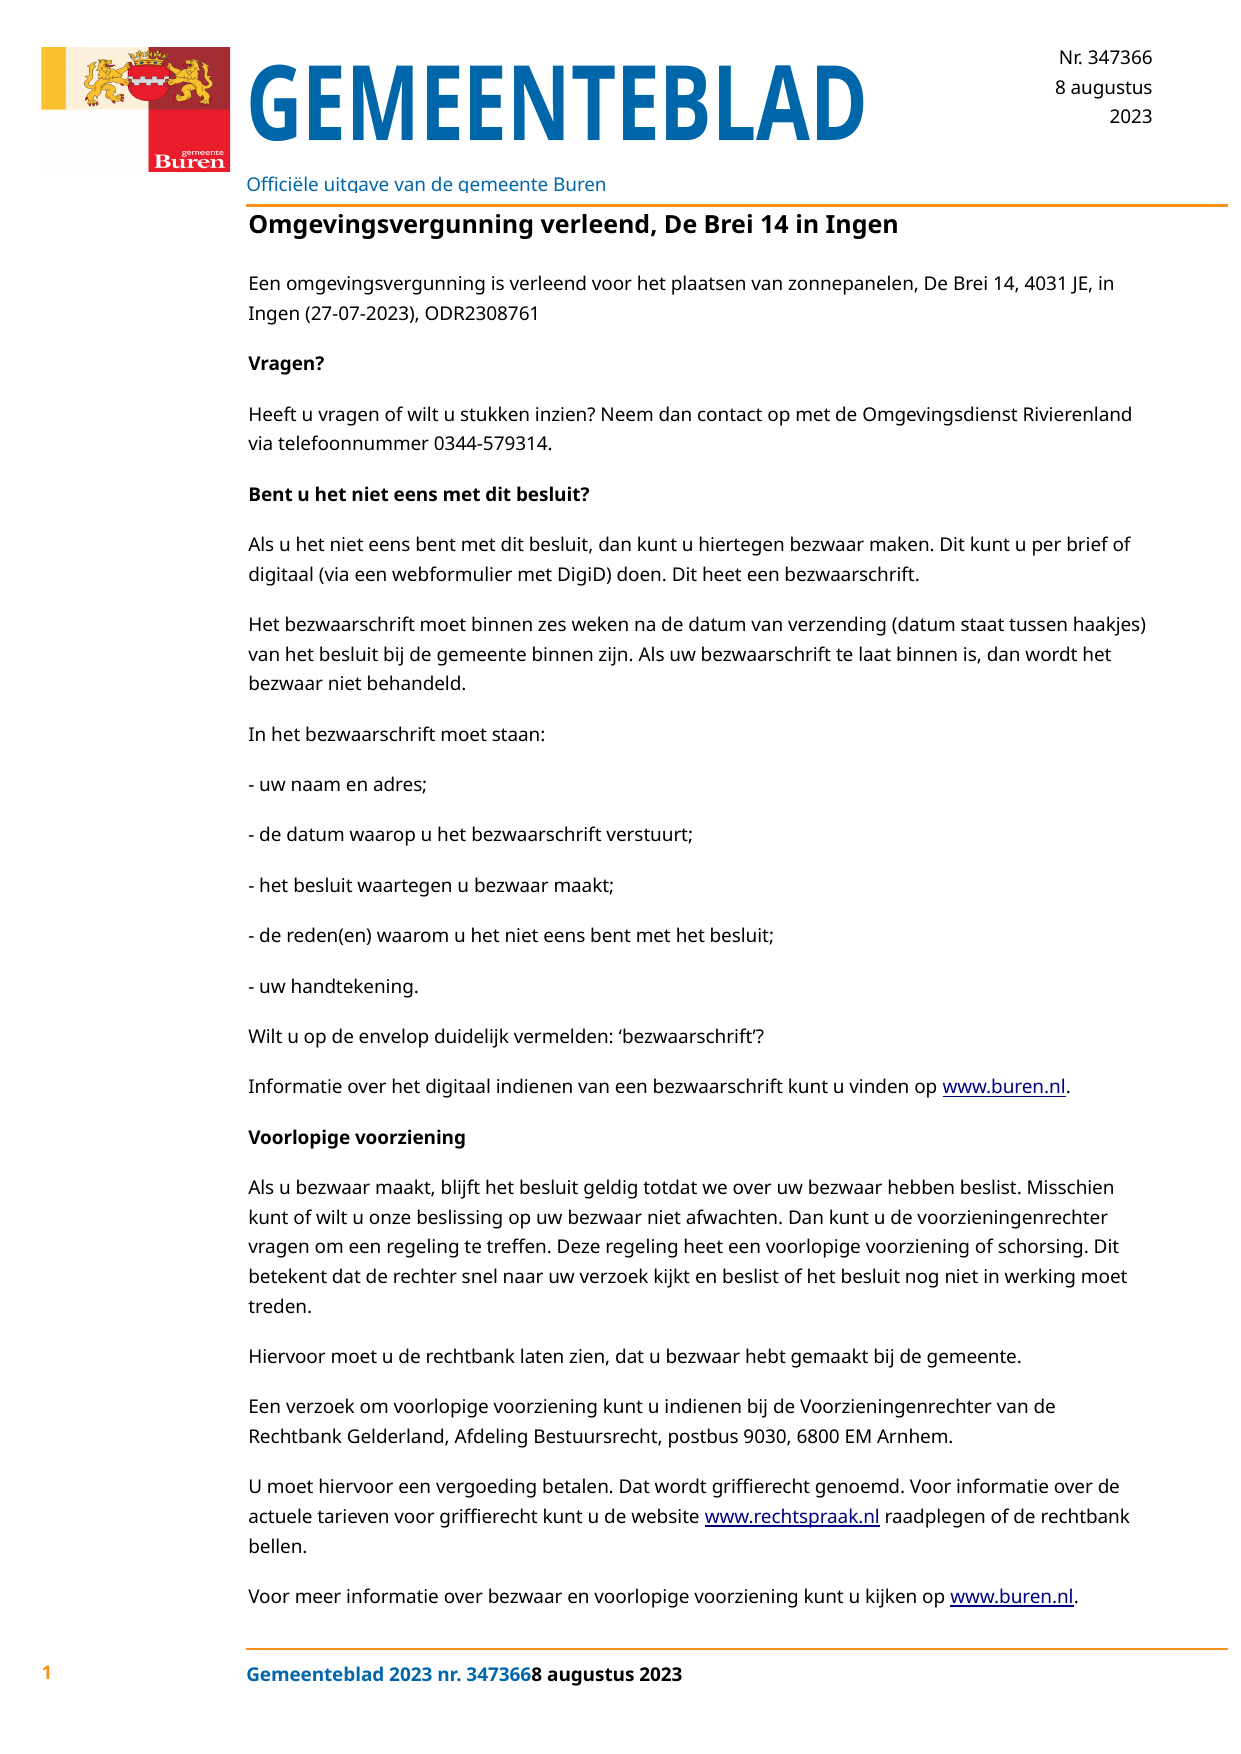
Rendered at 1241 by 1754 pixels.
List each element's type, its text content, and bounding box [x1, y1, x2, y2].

text Het bezwaarschrift moet binnen zes weken na de datum van verzending (datum staat tussen haakjes) van het besluit bij de gemeente binnen zijn. Als uw bezwaarschrift te laat binnen is, dan wordt het bezwaar niet behandeld. [248, 611, 1152, 696]
picture [41, 47, 231, 172]
text Bent u het niet eens met dit besluit? [248, 481, 1152, 506]
text Een verzoek om voorlopige voorziening kunt u indienen bij de Voorzieningenrechter van de Rechtbank Gelderland, Afdeling Bestuursrecht, postbus 9030, 6800 EM Arnhem. [248, 1394, 1152, 1449]
text Omgevingsvergunning verleend, De Brei 14 in Ingen [248, 207, 1152, 241]
text Als u het niet eens bent met dit besluit, dan kunt u hiertegen bezwaar maken. Dit kunt u per brief of digitaal (via een webformulier met DigiD) doen. Dit heet een bezwaarschrift. [248, 531, 1152, 586]
text - uw naam en adres; [248, 771, 1152, 797]
text Vragen? [248, 350, 1152, 376]
text Voorlopige voorziening [248, 1124, 1152, 1150]
text In het bezwaarschrift moet staan: [248, 721, 1152, 746]
text - uw handtekening. [248, 973, 1152, 998]
text Een omgevingsvergunning is verleend voor het plaatsen van zonnepanelen, De Brei 14, 4031 JE, in Ingen (27-07-2023), ODR2308761 [248, 270, 1152, 326]
text Hiervoor moet u de rechtbank laten zien, dat u bezwaar hebt gemaakt bij de gemeente. [248, 1343, 1152, 1369]
text - de datum waarop u het bezwaarschrift verstuurt; [248, 822, 1152, 847]
text U moet hiervoor een vergoeding betalen. Dat wordt griffierecht genoemd. Voor informatie over de actuele tarieven voor griffierecht kunt u de website www.rechtspraak.nl raadplegen of de rechtbank bellen. [248, 1474, 1152, 1558]
text - het besluit waartegen u bezwaar maakt; [248, 872, 1152, 898]
text Wilt u op de envelop duidelijk vermelden: ‘bezwaarschrift’? [248, 1023, 1152, 1049]
text Voor meer informatie over bezwaar en voorlopige voorziening kunt u kijken op www.buren.nl. [248, 1583, 1152, 1609]
text Informatie over het digitaal indienen van een bezwaarschrift kunt u vinden op www.buren.nl. [248, 1074, 1152, 1099]
text Als u bezwaar maakt, blijft het besluit geldig totdat we over uw bezwaar hebben beslist. Misschien kunt of wilt u onze beslissing op uw bezwaar niet afwachten. Dan kunt u de voorzieningenrechter vragen om een regeling te treffen. Deze regeling heet een voorlopige voorziening of schorsing. Dit betekent dat de rechter snel naar uw verzoek kijkt en beslist of het besluit nog niet in werking moet treden. [248, 1174, 1152, 1318]
text - de reden(en) waarom u het niet eens bent met het besluit; [248, 922, 1152, 948]
text Heeft u vragen of wilt u stukken inzien? Neem dan contact op met de Omgevingsdienst Rivierenland via telefoonnummer 0344-579314. [248, 401, 1152, 456]
